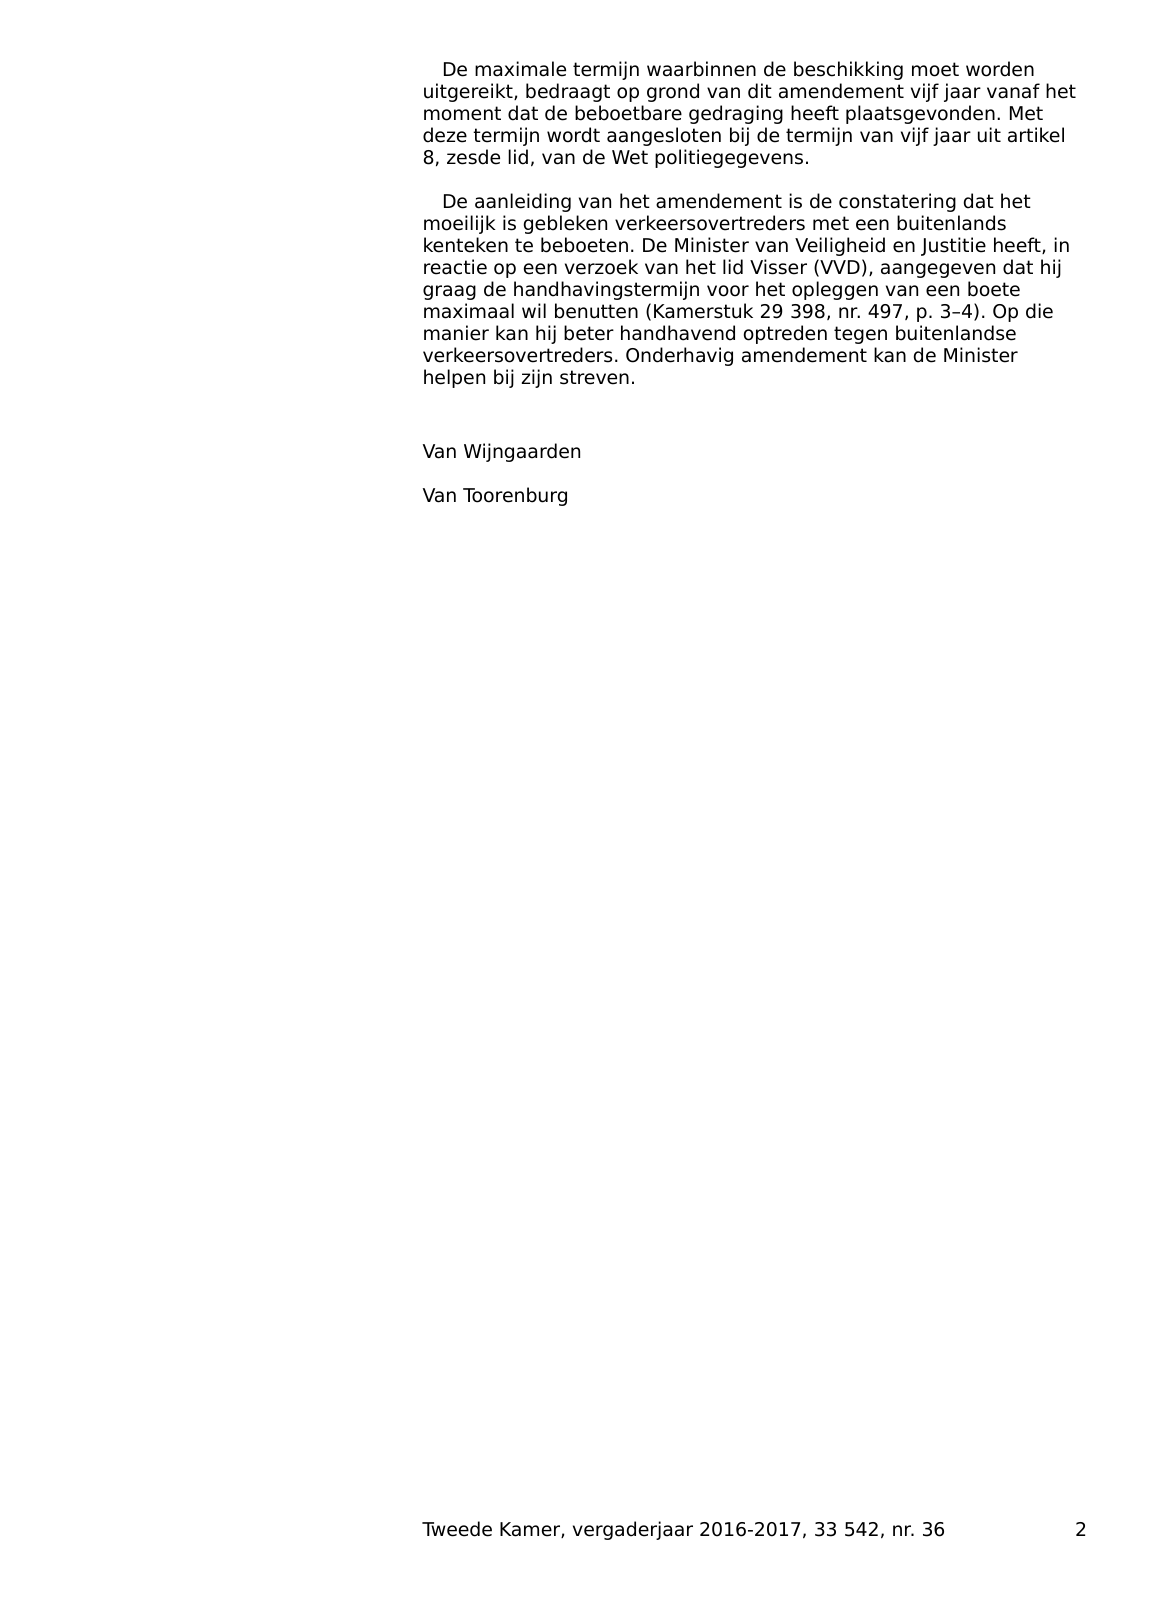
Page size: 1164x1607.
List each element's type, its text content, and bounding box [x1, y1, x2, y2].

text De aanleiding van het amendement is de constatering dat het moeilijk is gebleken verkeersovertreders met een buitenlands kenteken te beboeten. De Minister van Veiligheid en Justitie heeft, in reactie op een verzoek van het lid Visser (VVD), aangegeven dat hij graag de handhavingstermijn voor het opleggen van een boete maximaal wil benutten (Kamerstuk 29 398, nr. 497, p. 3–4). Op die manier kan hij beter handhavend optreden tegen buitenlandse verkeersovertreders. Onderhavig amendement kan de Minister helpen bij zijn streven. [422, 191, 1087, 389]
text Van Wijngaarden Van Toorenburg [422, 419, 1087, 507]
text De maximale termijn waarbinnen de beschikking moet worden uitgereikt, bedraagt op grond van dit amendement vijf jaar vanaf het moment dat de beboetbare gedraging heeft plaatsgevonden. Met deze termijn wordt aangesloten bij de termijn van vijf jaar uit artikel 8, zesde lid, van de Wet politiegegevens. [422, 59, 1087, 169]
